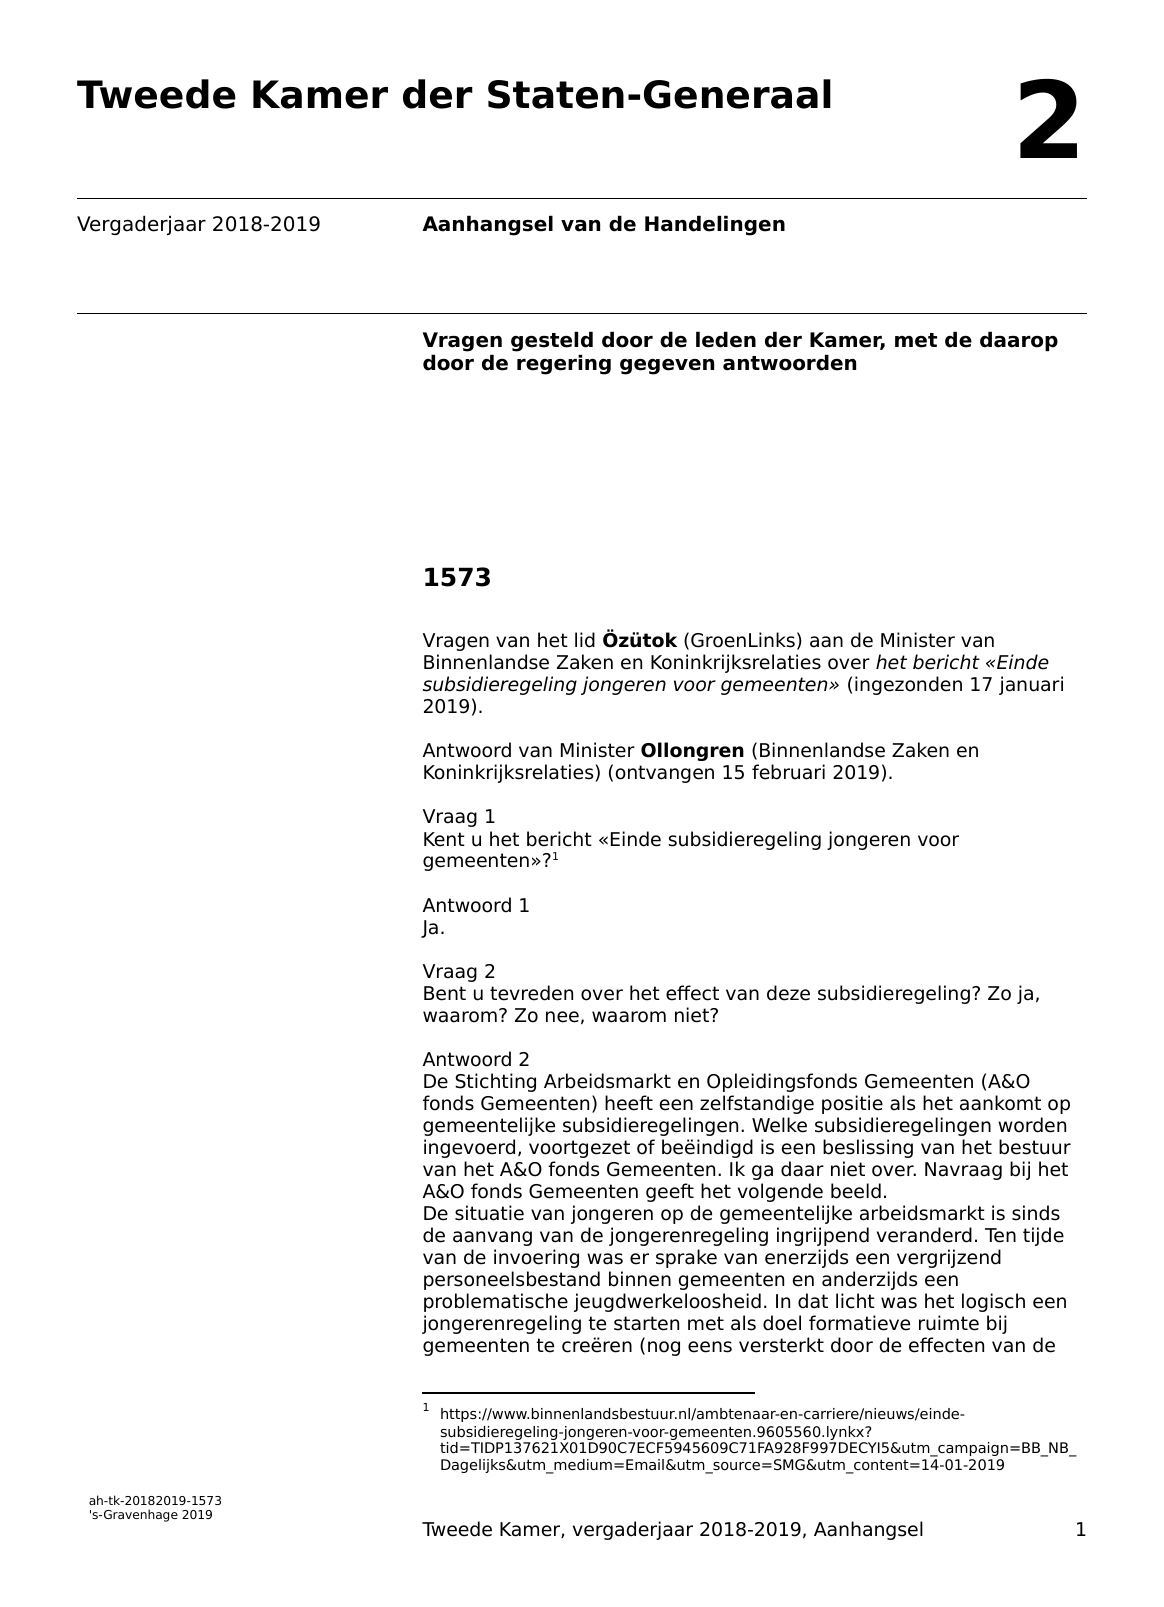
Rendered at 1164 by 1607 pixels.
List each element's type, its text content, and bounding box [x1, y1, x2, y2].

table_cell Vragen gesteld door de leden der Kamer, met de daarop door de regering gegeven antwoorden [422, 314, 1087, 375]
text Antwoord van Minister Ollongren (Binnenlandse Zaken en Koninkrijksrelaties) (ontvangen 15 februari 2019). [422, 740, 1087, 784]
text 1573 [422, 563, 1087, 592]
text Ja. [422, 917, 1087, 938]
table_cell [77, 314, 422, 375]
text ah-tk-20182019-1573 [88, 1494, 323, 1508]
text 's-Gravenhage 2019 [88, 1508, 323, 1522]
text Kent u het bericht «Einde subsidieregeling jongeren voor gemeenten»? [422, 828, 1087, 872]
text Vragen van het lid Özütok (GroenLinks) aan de Minister van Binnenlandse Zaken en Koninkrijksrelaties over het bericht «Einde subsidieregeling jongeren voor gemeenten» (ingezonden 17 januari 2019). [422, 630, 1087, 718]
text De situatie van jongeren op de gemeentelijke arbeidsmarkt is sinds de aanvang van de jongerenregeling ingrijpend veranderd. Ten tijde van de invoering was er sprake van enerzijds een vergrijzend personeelsbestand binnen gemeenten en anderzijds een problematische jeugdwerkeloosheid. In dat licht was het logisch een jongerenregeling te starten met als doel formatieve ruimte bij gemeenten te creëren (nog eens versterkt door de effecten van de [422, 1203, 1087, 1357]
text Bent u tevreden over het effect van deze subsidieregeling? Zo ja, waarom? Zo nee, waarom niet? [422, 983, 1087, 1027]
table_header 2 [886, 59, 1087, 198]
text Antwoord 2 [422, 1049, 1087, 1071]
text https://www.binnenlandsbestuur.nl/ambtenaar-en-carriere/nieuws/einde-subsidieregeling-jongeren-voor-gemeenten.9605560.lynkx?tid=TIDP137621X01D90C7ECF5945609C71FA928F997DECYI5&utm_campaign=BB_NB_Dagelijks&utm_medium=Email&utm_source=SMG&utm_content=14-01-2019 [422, 1402, 1087, 1474]
table_cell Vergaderjaar 2018-2019 [77, 199, 422, 313]
text Antwoord 1 [422, 894, 1087, 917]
text De Stichting Arbeidsmarkt en Opleidingsfonds Gemeenten (A&O fonds Gemeenten) heeft een zelfstandige positie als het aankomt op gemeentelijke subsidieregelingen. Welke subsidieregelingen worden ingevoerd, voortgezet of beëindigd is een beslissing van het bestuur van het A&O fonds Gemeenten. Ik ga daar niet over. Navraag bij het A&O fonds Gemeenten geeft het volgende beeld. [422, 1071, 1087, 1203]
table_cell Aanhangsel van de Handelingen [422, 199, 1087, 313]
table_header Tweede Kamer der Staten-Generaal [77, 59, 886, 198]
text Vraag 1 [422, 806, 1087, 828]
text Vraag 2 [422, 961, 1087, 983]
